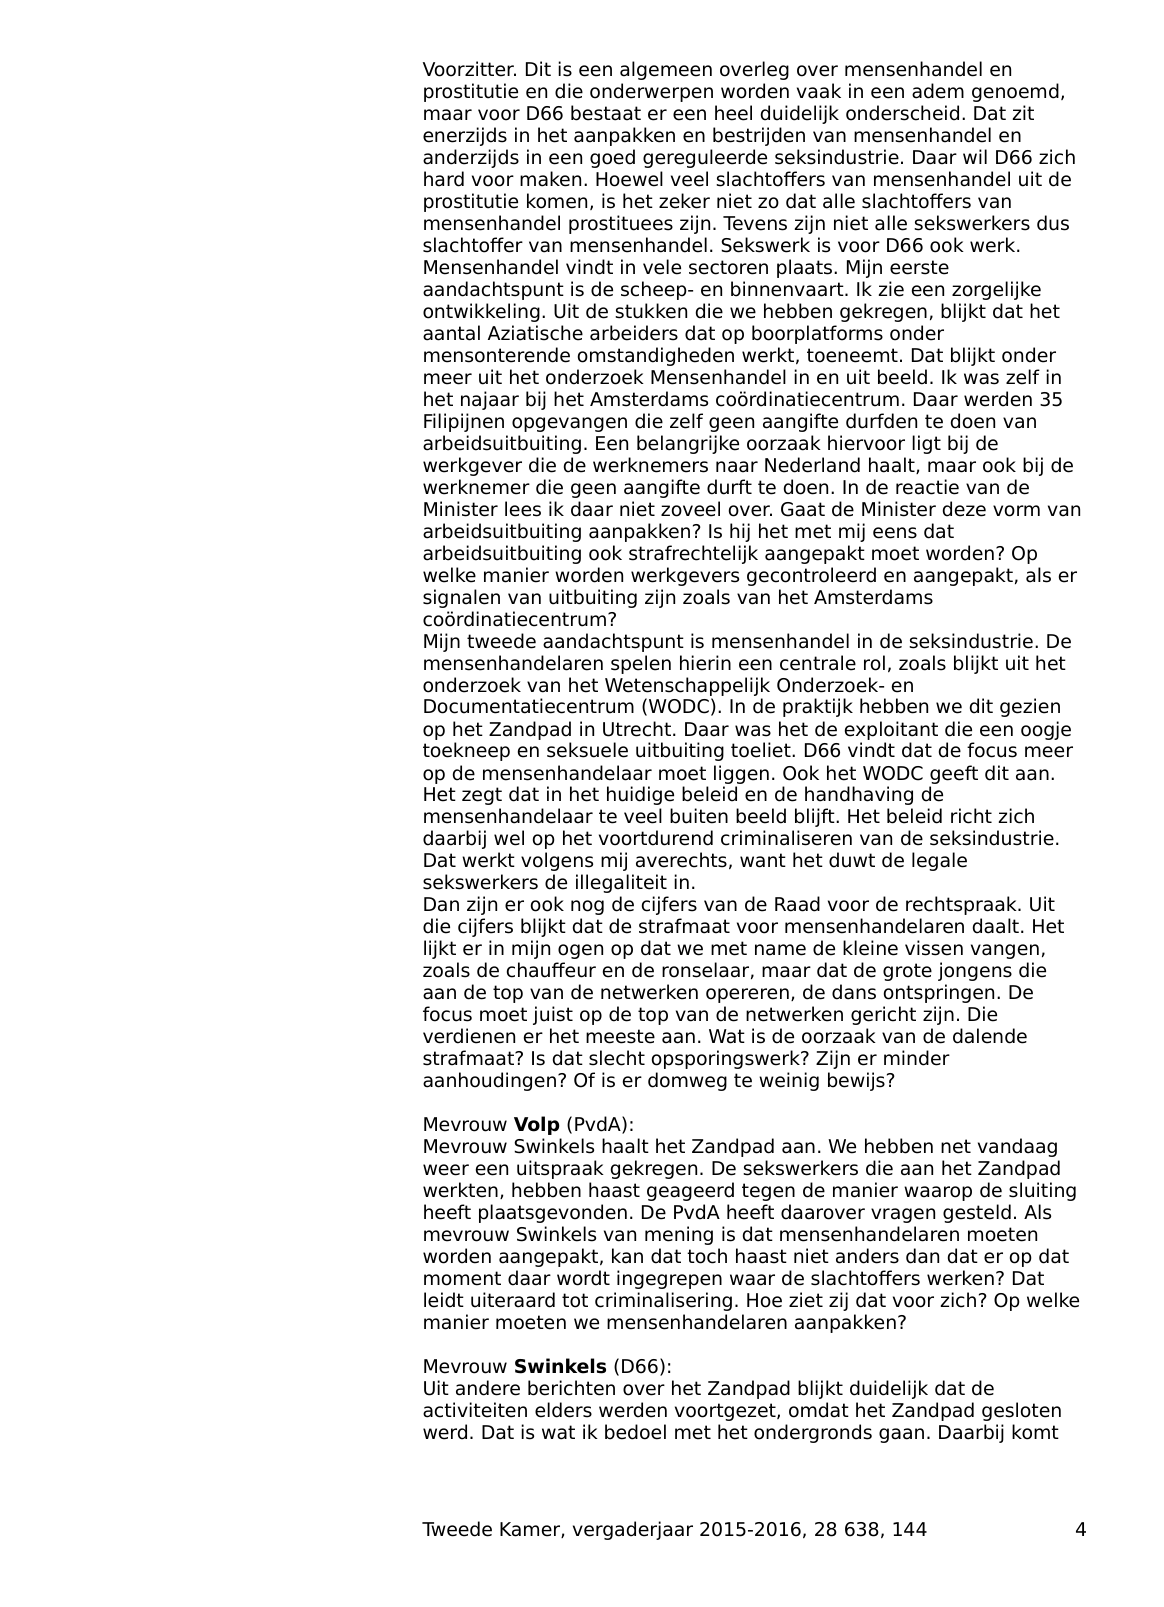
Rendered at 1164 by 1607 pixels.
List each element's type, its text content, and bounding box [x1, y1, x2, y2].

text Mevrouw Swinkels haalt het Zandpad aan. We hebben net vandaag weer een uitspraak gekregen. De sekswerkers die aan het Zandpad werkten, hebben haast geageerd tegen de manier waarop de sluiting heeft plaatsgevonden. De PvdA heeft daarover vragen gesteld. Als mevrouw Swinkels van mening is dat mensenhandelaren moeten worden aangepakt, kan dat toch haast niet anders dan dat er op dat moment daar wordt ingegrepen waar de slachtoffers werken? Dat leidt uiteraard tot criminalisering. Hoe ziet zij dat voor zich? Op welke manier moeten we mensenhandelaren aanpakken? [422, 1136, 1087, 1334]
text Dan zijn er ook nog de cijfers van de Raad voor de rechtspraak. Uit die cijfers blijkt dat de strafmaat voor mensenhandelaren daalt. Het lijkt er in mijn ogen op dat we met name de kleine vissen vangen, zoals de chauffeur en de ronselaar, maar dat de grote jongens die aan de top van de netwerken opereren, de dans ontspringen. De focus moet juist op de top van de netwerken gericht zijn. Die verdienen er het meeste aan. Wat is de oorzaak van de dalende strafmaat? Is dat slecht opsporingswerk? Zijn er minder aanhoudingen? Of is er domweg te weinig bewijs? [422, 894, 1087, 1092]
text Mevrouw Volp (PvdA): [422, 1114, 1087, 1136]
text Mevrouw Swinkels (D66): [422, 1356, 1087, 1378]
text Mensenhandel vindt in vele sectoren plaats. Mijn eerste aandachtspunt is de scheep- en binnenvaart. Ik zie een zorgelijke ontwikkeling. Uit de stukken die we hebben gekregen, blijkt dat het aantal Aziatische arbeiders dat op boorplatforms onder mensonterende omstandigheden werkt, toeneemt. Dat blijkt onder meer uit het onderzoek Mensenhandel in en uit beeld. Ik was zelf in het najaar bij het Amsterdams coördinatiecentrum. Daar werden 35 Filipijnen opgevangen die zelf geen aangifte durfden te doen van arbeidsuitbuiting. Een belangrijke oorzaak hiervoor ligt bij de werkgever die de werknemers naar Nederland haalt, maar ook bij de werknemer die geen aangifte durft te doen. In de reactie van de Minister lees ik daar niet zoveel over. Gaat de Minister deze vorm van arbeidsuitbuiting aanpakken? Is hij het met mij eens dat arbeidsuitbuiting ook strafrechtelijk aangepakt moet worden? Op welke manier worden werkgevers gecontroleerd en aangepakt, als er signalen van uitbuiting zijn zoals van het Amsterdams coördinatiecentrum? [422, 257, 1087, 631]
text Uit andere berichten over het Zandpad blijkt duidelijk dat de activiteiten elders werden voortgezet, omdat het Zandpad gesloten werd. Dat is wat ik bedoel met het ondergronds gaan. Daarbij komt [422, 1378, 1087, 1444]
text Voorzitter. Dit is een algemeen overleg over mensenhandel en prostitutie en die onderwerpen worden vaak in een adem genoemd, maar voor D66 bestaat er een heel duidelijk onderscheid. Dat zit enerzijds in het aanpakken en bestrijden van mensenhandel en anderzijds in een goed gereguleerde seksindustrie. Daar wil D66 zich hard voor maken. Hoewel veel slachtoffers van mensenhandel uit de prostitutie komen, is het zeker niet zo dat alle slachtoffers van mensenhandel prostituees zijn. Tevens zijn niet alle sekswerkers dus slachtoffer van mensenhandel. Sekswerk is voor D66 ook werk. [422, 59, 1087, 257]
text Mijn tweede aandachtspunt is mensenhandel in de seksindustrie. De mensenhandelaren spelen hierin een centrale rol, zoals blijkt uit het onderzoek van het Wetenschappelijk Onderzoek- en Documentatiecentrum (WODC). In de praktijk hebben we dit gezien op het Zandpad in Utrecht. Daar was het de exploitant die een oogje toekneep en seksuele uitbuiting toeliet. D66 vindt dat de focus meer op de mensenhandelaar moet liggen. Ook het WODC geeft dit aan. Het zegt dat in het huidige beleid en de handhaving de mensenhandelaar te veel buiten beeld blijft. Het beleid richt zich daarbij wel op het voortdurend criminaliseren van de seksindustrie. Dat werkt volgens mij averechts, want het duwt de legale sekswerkers de illegaliteit in. [422, 631, 1087, 894]
